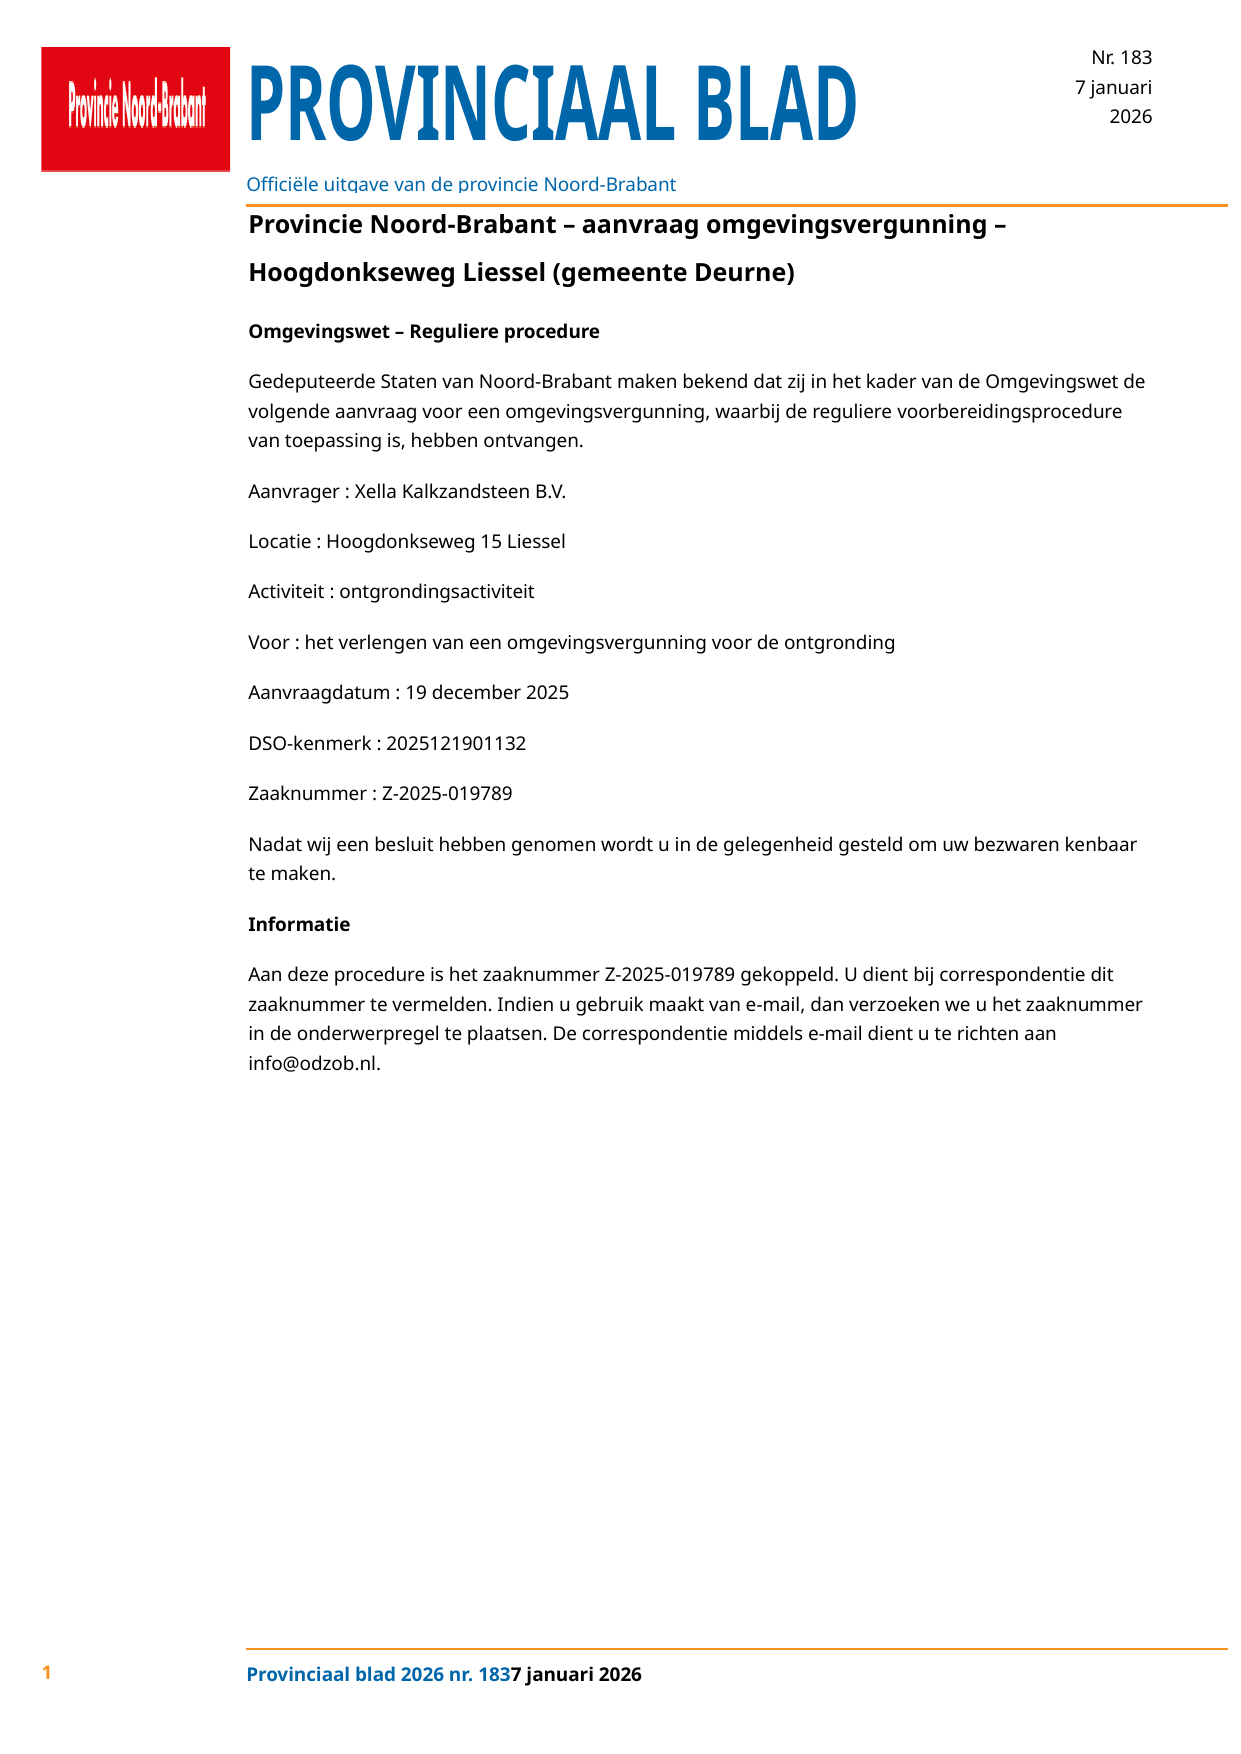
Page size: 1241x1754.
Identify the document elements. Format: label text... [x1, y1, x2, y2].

text Gedeputeerde Staten van Noord-Brabant maken bekend dat zij in het kader van de Omgevingswet de volgende aanvraag voor een omgevingsvergunning, waarbij de reguliere voorbereidingsprocedure van toepassing is, hebben ontvangen. [248, 368, 1152, 453]
text DSO-kenmerk : 2025121901132 [248, 730, 1152, 756]
text Activiteit : ontgrondingsactiviteit [248, 579, 1152, 604]
text Informatie [248, 911, 1152, 937]
text Aan deze procedure is het zaaknummer Z-2025-019789 gekoppeld. U dient bij correspondentie dit zaaknummer te vermelden. Indien u gebruik maakt van e-mail, dan verzoeken we u het zaaknummer in de onderwerpregel te plaatsen. De correspondentie middels e-mail dient u te richten aan info@odzob.nl. [248, 961, 1152, 1076]
text Provincie Noord-Brabant – aanvraag omgevingsvergunning – Hoogdonkseweg Liessel (gemeente Deurne) [248, 207, 1152, 288]
picture [41, 47, 231, 172]
text Locatie : Hoogdonkseweg 15 Liessel [248, 528, 1152, 554]
text Aanvraagdatum : 19 december 2025 [248, 679, 1152, 705]
text Voor : het verlengen van een omgevingsvergunning voor de ontgronding [248, 629, 1152, 655]
text Aanvrager : Xella Kalkzandsteen B.V. [248, 478, 1152, 504]
text Nadat wij een besluit hebben genomen wordt u in de gelegenheid gesteld om uw bezwaren kenbaar te maken. [248, 831, 1152, 886]
text Omgevingswet – Reguliere procedure [248, 318, 1152, 344]
text Zaaknummer : Z-2025-019789 [248, 780, 1152, 806]
